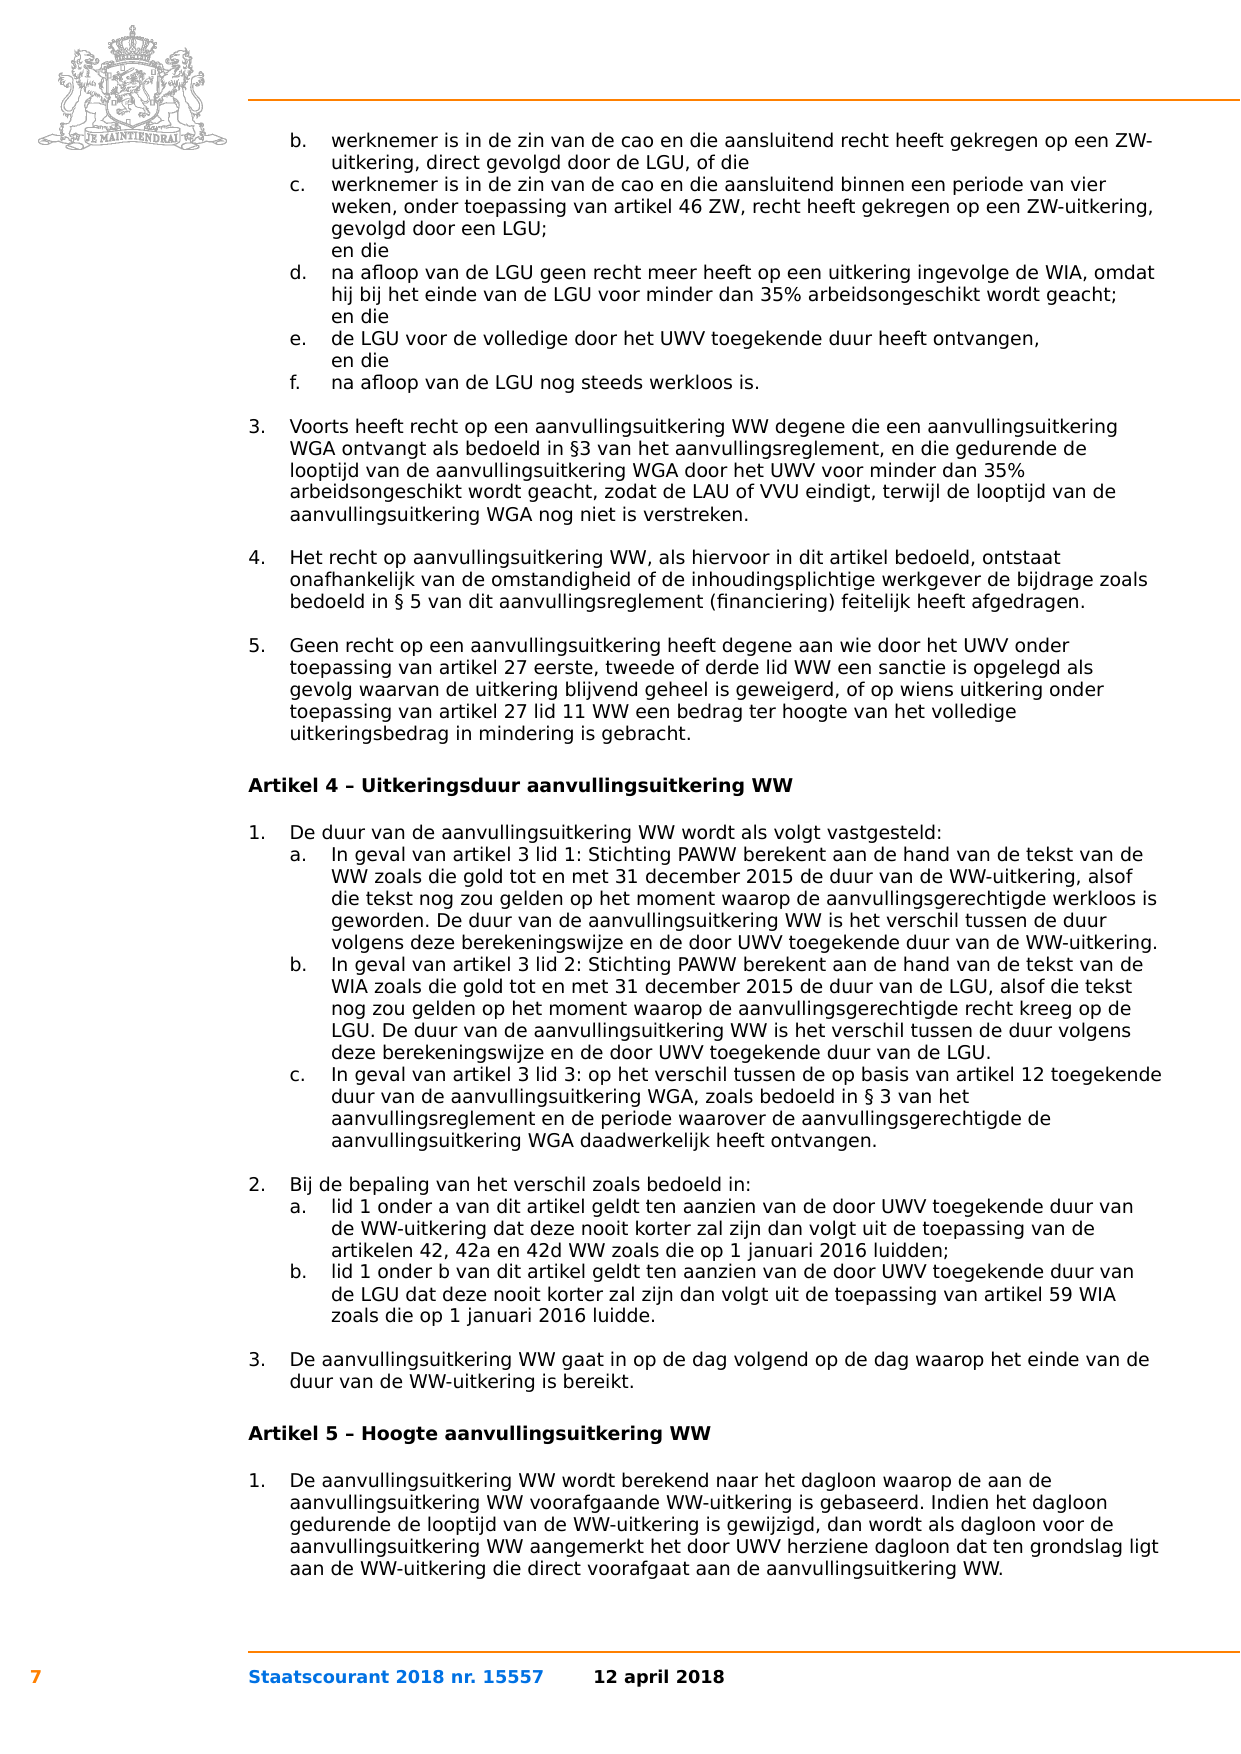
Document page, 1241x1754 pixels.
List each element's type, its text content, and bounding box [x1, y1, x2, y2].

text 5. Geen recht op een aanvullingsuitkering heeft degene aan wie door het UWV onder toepassing van artikel 27 eerste, tweede of derde lid WW een sanctie is opgelegd als gevolg waarvan de uitkering blijvend geheel is geweigerd, of op wiens uitkering onder toepassing van artikel 27 lid 11 WW een bedrag ter hoogte van het volledige uitkeringsbedrag in mindering is gebracht. [248, 635, 1163, 745]
subtitle Artikel 5 – Hoogte aanvullingsuitkering WW [248, 1423, 1163, 1445]
text a. lid 1 onder a van dit artikel geldt ten aanzien van de door UWV toegekende duur van de WW-uitkering dat deze nooit korter zal zijn dan volgt uit de toepassing van de artikelen 42, 42a en 42d WW zoals die op 1 januari 2016 luidden; [289, 1196, 1163, 1261]
text d. na afloop van de LGU geen recht meer heeft op een uitkering ingevolge de WIA, omdat hij bij het einde van de LGU voor minder dan 35% arbeidsongeschikt wordt geacht; [289, 262, 1163, 306]
picture [38, 25, 227, 150]
text b. werknemer is in de zin van de cao en die aansluitend recht heeft gekregen op een ZW-uitkering, direct gevolgd door de LGU, of die [289, 130, 1163, 174]
subtitle Artikel 4 – Uitkeringsduur aanvullingsuitkering WW [248, 775, 1163, 797]
text 3. Voorts heeft recht op een aanvullingsuitkering WW degene die een aanvullingsuitkering WGA ontvangt als bedoeld in §3 van het aanvullingsreglement, en die gedurende de looptijd van de aanvullingsuitkering WGA door het UWV voor minder dan 35% arbeidsongeschikt wordt geacht, zodat de LAU of VVU eindigt, terwijl de looptijd van de aanvullingsuitkering WGA nog niet is verstreken. [248, 416, 1163, 525]
text f. na afloop van de LGU nog steeds werkloos is. [289, 372, 1163, 394]
text en die [331, 306, 1163, 328]
text b. In geval van artikel 3 lid 2: Stichting PAWW berekent aan de hand van de tekst van de WIA zoals die gold tot en met 31 december 2015 de duur van de LGU, alsof die tekst nog zou gelden op het moment waarop de aanvullingsgerechtigde recht kreeg op de LGU. De duur van de aanvullingsuitkering WW is het verschil tussen de duur volgens deze berekeningswijze en de door UWV toegekende duur van de LGU. [289, 954, 1163, 1064]
text 4. Het recht op aanvullingsuitkering WW, als hiervoor in dit artikel bedoeld, ontstaat onafhankelijk van de omstandigheid of de inhoudingsplichtige werkgever de bijdrage zoals bedoeld in § 5 van dit aanvullingsreglement (financiering) feitelijk heeft afgedragen. [248, 547, 1163, 613]
text 2. Bij de bepaling van het verschil zoals bedoeld in: [248, 1173, 1163, 1196]
text c. werknemer is in de zin van de cao en die aansluitend binnen een periode van vier weken, onder toepassing van artikel 46 ZW, recht heeft gekregen op een ZW-uitkering, gevolgd door een LGU; [289, 174, 1163, 240]
text en die [331, 350, 1163, 372]
text a. In geval van artikel 3 lid 1: Stichting PAWW berekent aan de hand van de tekst van de WW zoals die gold tot en met 31 december 2015 de duur van de WW-uitkering, alsof die tekst nog zou gelden op het moment waarop de aanvullingsgerechtigde werkloos is geworden. De duur van de aanvullingsuitkering WW is het verschil tussen de duur volgens deze berekeningswijze en de door UWV toegekende duur van de WW-uitkering. [289, 844, 1163, 954]
text c. In geval van artikel 3 lid 3: op het verschil tussen de op basis van artikel 12 toegekende duur van de aanvullingsuitkering WGA, zoals bedoeld in § 3 van het aanvullingsreglement en de periode waarover de aanvullingsgerechtigde de aanvullingsuitkering WGA daadwerkelijk heeft ontvangen. [289, 1064, 1163, 1152]
text b. lid 1 onder b van dit artikel geldt ten aanzien van de door UWV toegekende duur van de LGU dat deze nooit korter zal zijn dan volgt uit de toepassing van artikel 59 WIA zoals die op 1 januari 2016 luidde. [289, 1261, 1163, 1327]
text e. de LGU voor de volledige door het UWV toegekende duur heeft ontvangen, [289, 328, 1163, 350]
text en die [331, 240, 1163, 262]
text 1. De aanvullingsuitkering WW wordt berekend naar het dagloon waarop de aan de aanvullingsuitkering WW voorafgaande WW-uitkering is gebaseerd. Indien het dagloon gedurende de looptijd van de WW-uitkering is gewijzigd, dan wordt als dagloon voor de aanvullingsuitkering WW aangemerkt het door UWV herziene dagloon dat ten grondslag ligt aan de WW-uitkering die direct voorafgaat aan de aanvullingsuitkering WW. [248, 1470, 1163, 1580]
text 3. De aanvullingsuitkering WW gaat in op de dag volgend op de dag waarop het einde van de duur van de WW-uitkering is bereikt. [248, 1349, 1163, 1393]
text 1. De duur van de aanvullingsuitkering WW wordt als volgt vastgesteld: [248, 822, 1163, 844]
